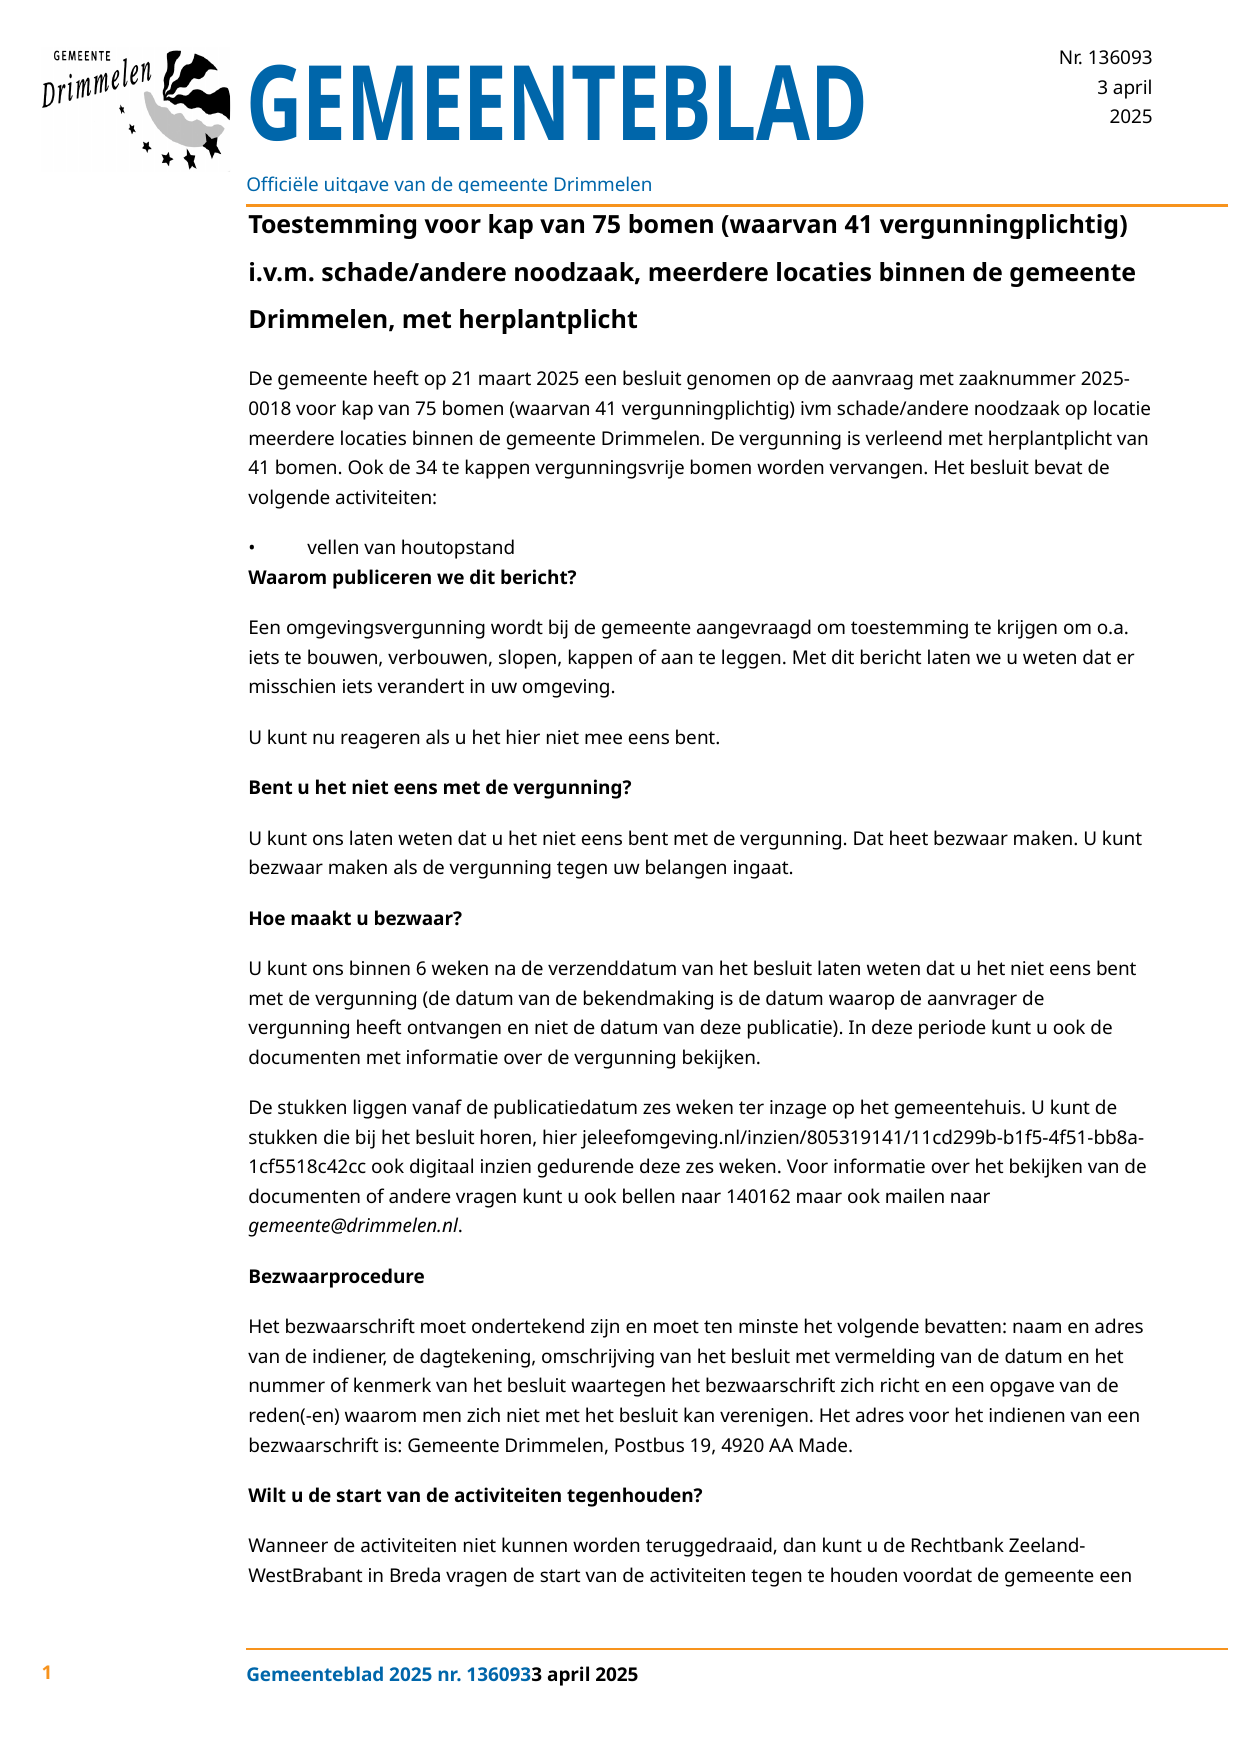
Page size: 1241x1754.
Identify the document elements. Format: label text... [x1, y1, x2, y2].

text Een omgevingsvergunning wordt bij de gemeente aangevraagd om toestemming te krijgen om o.a. iets te bouwen, verbouwen, slopen, kappen of aan te leggen. Met dit bericht laten we u weten dat er misschien iets verandert in uw omgeving. [248, 614, 1152, 699]
text U kunt ons laten weten dat u het niet eens bent met de vergunning. Dat heet bezwaar maken. U kunt bezwaar maken als de vergunning tegen uw belangen ingaat. [248, 825, 1152, 880]
text Bezwaarprocedure [248, 1263, 1152, 1289]
text De gemeente heeft op 21 maart 2025 een besluit genomen op de aanvraag met zaaknummer 2025-0018 voor kap van 75 bomen (waarvan 41 vergunningplichtig) ivm schade/andere noodzaak op locatie meerdere locaties binnen de gemeente Drimmelen. De vergunning is verleend met herplantplicht van 41 bomen. Ook de 34 te kappen vergunningsvrije bomen worden vervangen. Het besluit bevat de volgende activiteiten: [248, 366, 1152, 509]
picture [41, 47, 231, 172]
text Het bezwaarschrift moet ondertekend zijn en moet ten minste het volgende bevatten: naam en adres van de indiener, de dagtekening, omschrijving van het besluit met vermelding van de datum en het nummer of kenmerk van het besluit waartegen het bezwaarschrift zich richt en een opgave van de reden(-en) waarom men zich niet met het besluit kan verenigen. Het adres voor het indienen van een bezwaarschrift is: Gemeente Drimmelen, Postbus 19, 4920 AA Made. [248, 1313, 1152, 1457]
text Bent u het niet eens met de vergunning? [248, 774, 1152, 800]
text Hoe maakt u bezwaar? [248, 905, 1152, 930]
text Wanneer de activiteiten niet kunnen worden teruggedraaid, dan kunt u de Rechtbank Zeeland-WestBrabant in Breda vragen de start van de activiteiten tegen te houden voordat de gemeente een [248, 1533, 1152, 1588]
text Toestemming voor kap van 75 bomen (waarvan 41 vergunningplichtig) i.v.m. schade/andere noodzaak, meerdere locaties binnen de gemeente Drimmelen, met herplantplicht [248, 207, 1152, 336]
list vellen van houtopstand [248, 534, 1152, 560]
text De stukken liggen vanaf de publicatiedatum zes weken ter inzage op het gemeentehuis. U kunt de stukken die bij het besluit horen, hier jeleefomgeving.nl/inzien/805319141/11cd299b-b1f5-4f51-bb8a-1cf5518c42cc ook digitaal inzien gedurende deze zes weken. Voor informatie over het bekijken van de documenten of andere vragen kunt u ook bellen naar 140162 maar ook mailen naar gemeente@drimmelen.nl. [248, 1094, 1152, 1238]
text U kunt nu reageren als u het hier niet mee eens bent. [248, 724, 1152, 749]
text U kunt ons binnen 6 weken na de verzenddatum van het besluit laten weten dat u het niet eens bent met de vergunning (de datum van de bekendmaking is de datum waarop de aanvrager de vergunning heeft ontvangen en niet de datum van deze publicatie). In deze periode kunt u ook de documenten met informatie over de vergunning bekijken. [248, 955, 1152, 1069]
text Waarom publiceren we dit bericht? [248, 564, 1152, 589]
text Wilt u de start van de activiteiten tegenhouden? [248, 1482, 1152, 1508]
